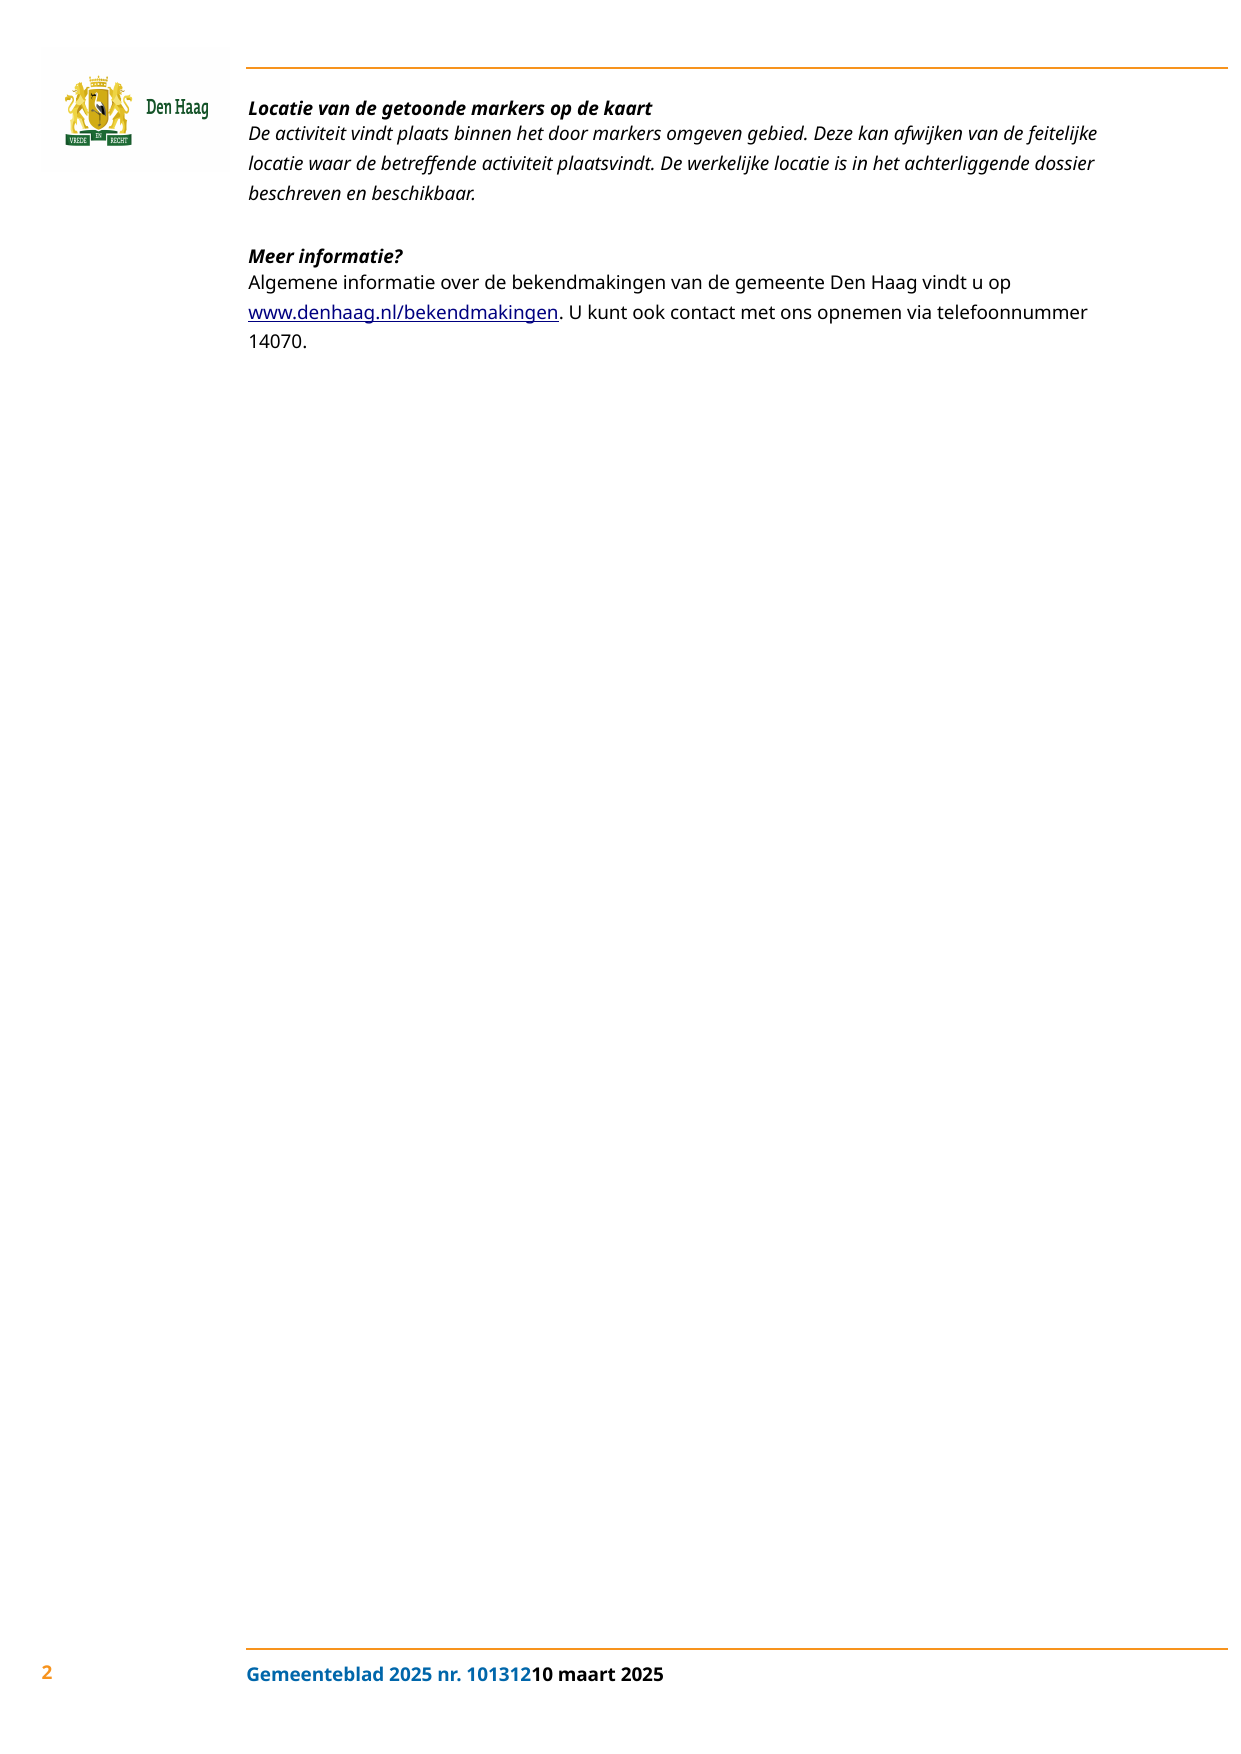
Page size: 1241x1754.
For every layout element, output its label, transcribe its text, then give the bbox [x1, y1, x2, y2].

text De activiteit vindt plaats binnen het door markers omgeven gebied. Deze kan afwijken van de feitelijke locatie waar de betreffende activiteit plaatsvindt. De werkelijke locatie is in het achterliggende dossier beschreven en beschikbaar. [248, 121, 1152, 205]
text Meer informatie? [248, 244, 1152, 269]
text Locatie van de getoonde markers op de kaart [248, 95, 1152, 121]
picture [41, 47, 231, 172]
text Algemene informatie over de bekendmakingen van de gemeente Den Haag vindt u op www.denhaag.nl/bekendmakingen. U kunt ook contact met ons opnemen via telefoonnummer 14070. [248, 269, 1152, 354]
